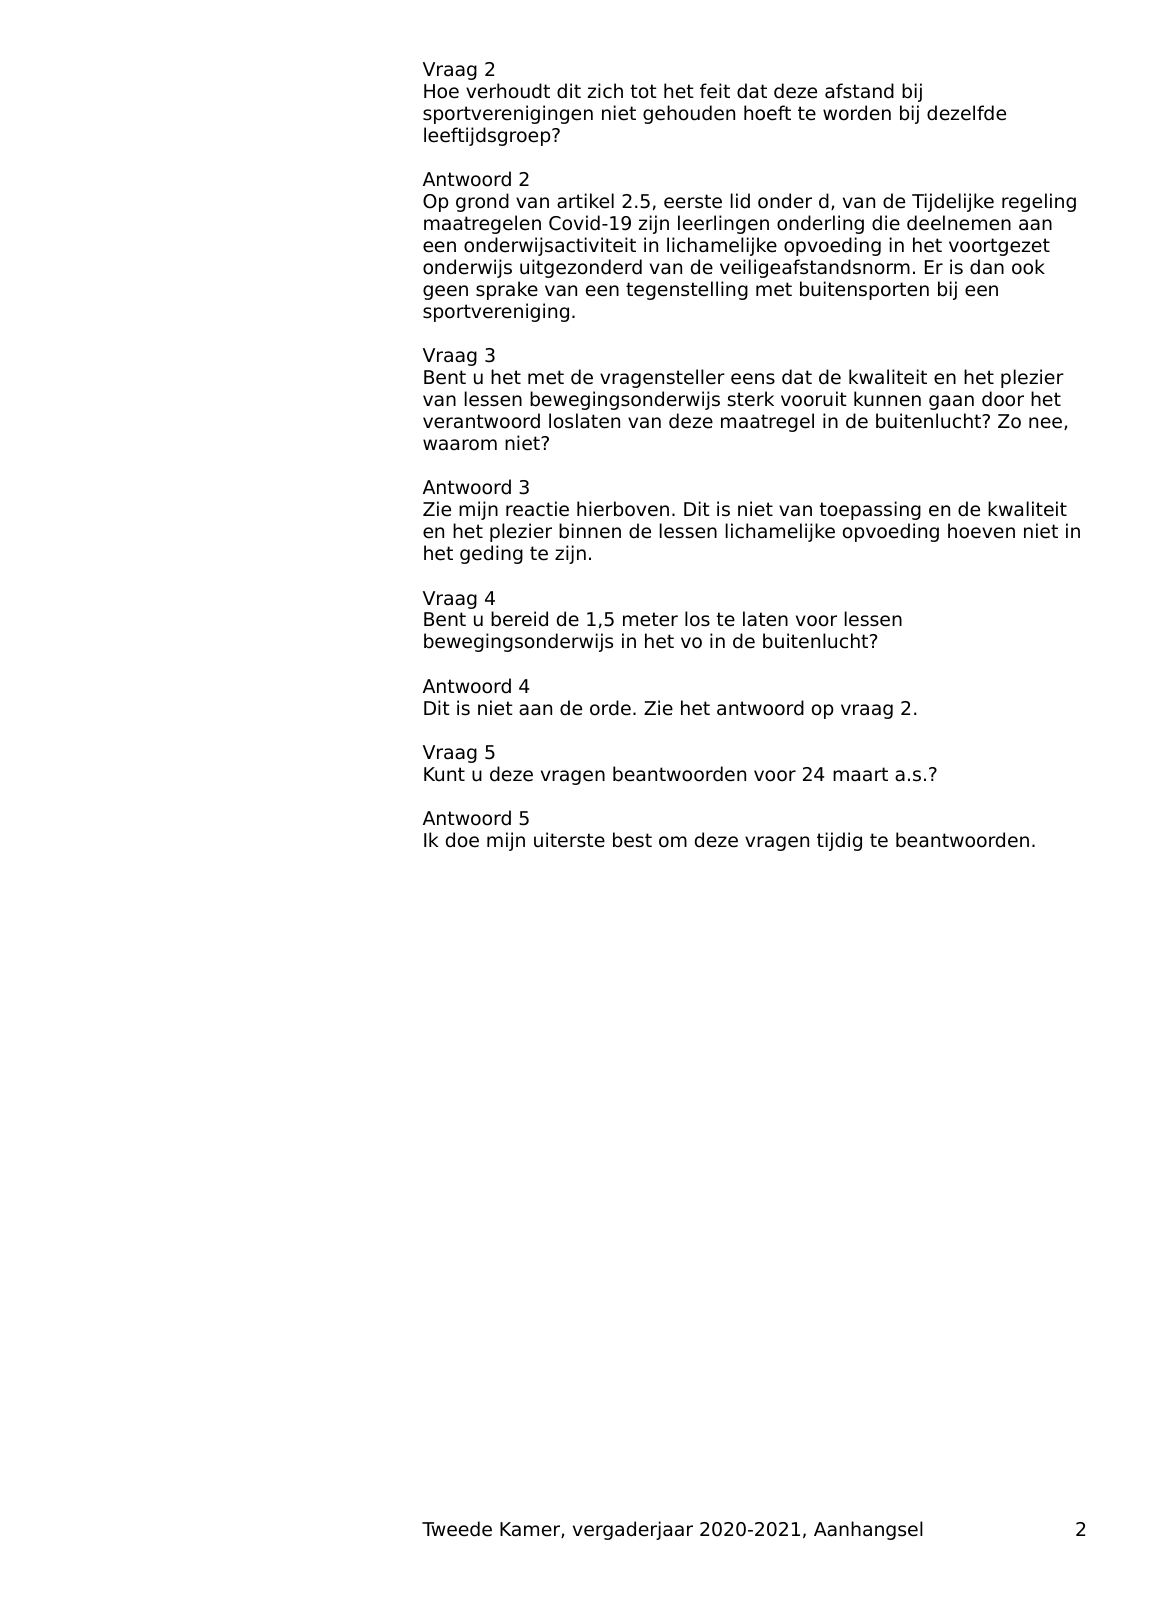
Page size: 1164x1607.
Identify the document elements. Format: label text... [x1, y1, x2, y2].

text Vraag 3 [422, 345, 1087, 367]
text Ik doe mijn uiterste best om deze vragen tijdig te beantwoorden. [422, 830, 1087, 852]
text Antwoord 5 [422, 808, 1087, 830]
text Vraag 5 [422, 742, 1087, 764]
text Dit is niet aan de orde. Zie het antwoord op vraag 2. [422, 697, 1087, 719]
text Op grond van artikel 2.5, eerste lid onder d, van de Tijdelijke regeling maatregelen Covid-19 zijn leerlingen onderling die deelnemen aan een onderwijsactiviteit in lichamelijke opvoeding in het voortgezet onderwijs uitgezonderd van de veiligeafstandsnorm. Er is dan ook geen sprake van een tegenstelling met buitensporten bij een sportvereniging. [422, 191, 1087, 323]
text Vraag 4 [422, 587, 1087, 609]
text Antwoord 3 [422, 477, 1087, 499]
text Vraag 2 [422, 59, 1087, 81]
text Zie mijn reactie hierboven. Dit is niet van toepassing en de kwaliteit en het plezier binnen de lessen lichamelijke opvoeding hoeven niet in het geding te zijn. [422, 499, 1087, 565]
text Antwoord 4 [422, 676, 1087, 697]
text Kunt u deze vragen beantwoorden voor 24 maart a.s.? [422, 764, 1087, 786]
text Antwoord 2 [422, 169, 1087, 191]
text Hoe verhoudt dit zich tot het feit dat deze afstand bij sportverenigingen niet gehouden hoeft te worden bij dezelfde leeftijdsgroep? [422, 81, 1087, 147]
text Bent u het met de vragensteller eens dat de kwaliteit en het plezier van lessen bewegingsonderwijs sterk vooruit kunnen gaan door het verantwoord loslaten van deze maatregel in de buitenlucht? Zo nee, waarom niet? [422, 367, 1087, 455]
text Bent u bereid de 1,5 meter los te laten voor lessen bewegingsonderwijs in het vo in de buitenlucht? [422, 609, 1087, 653]
